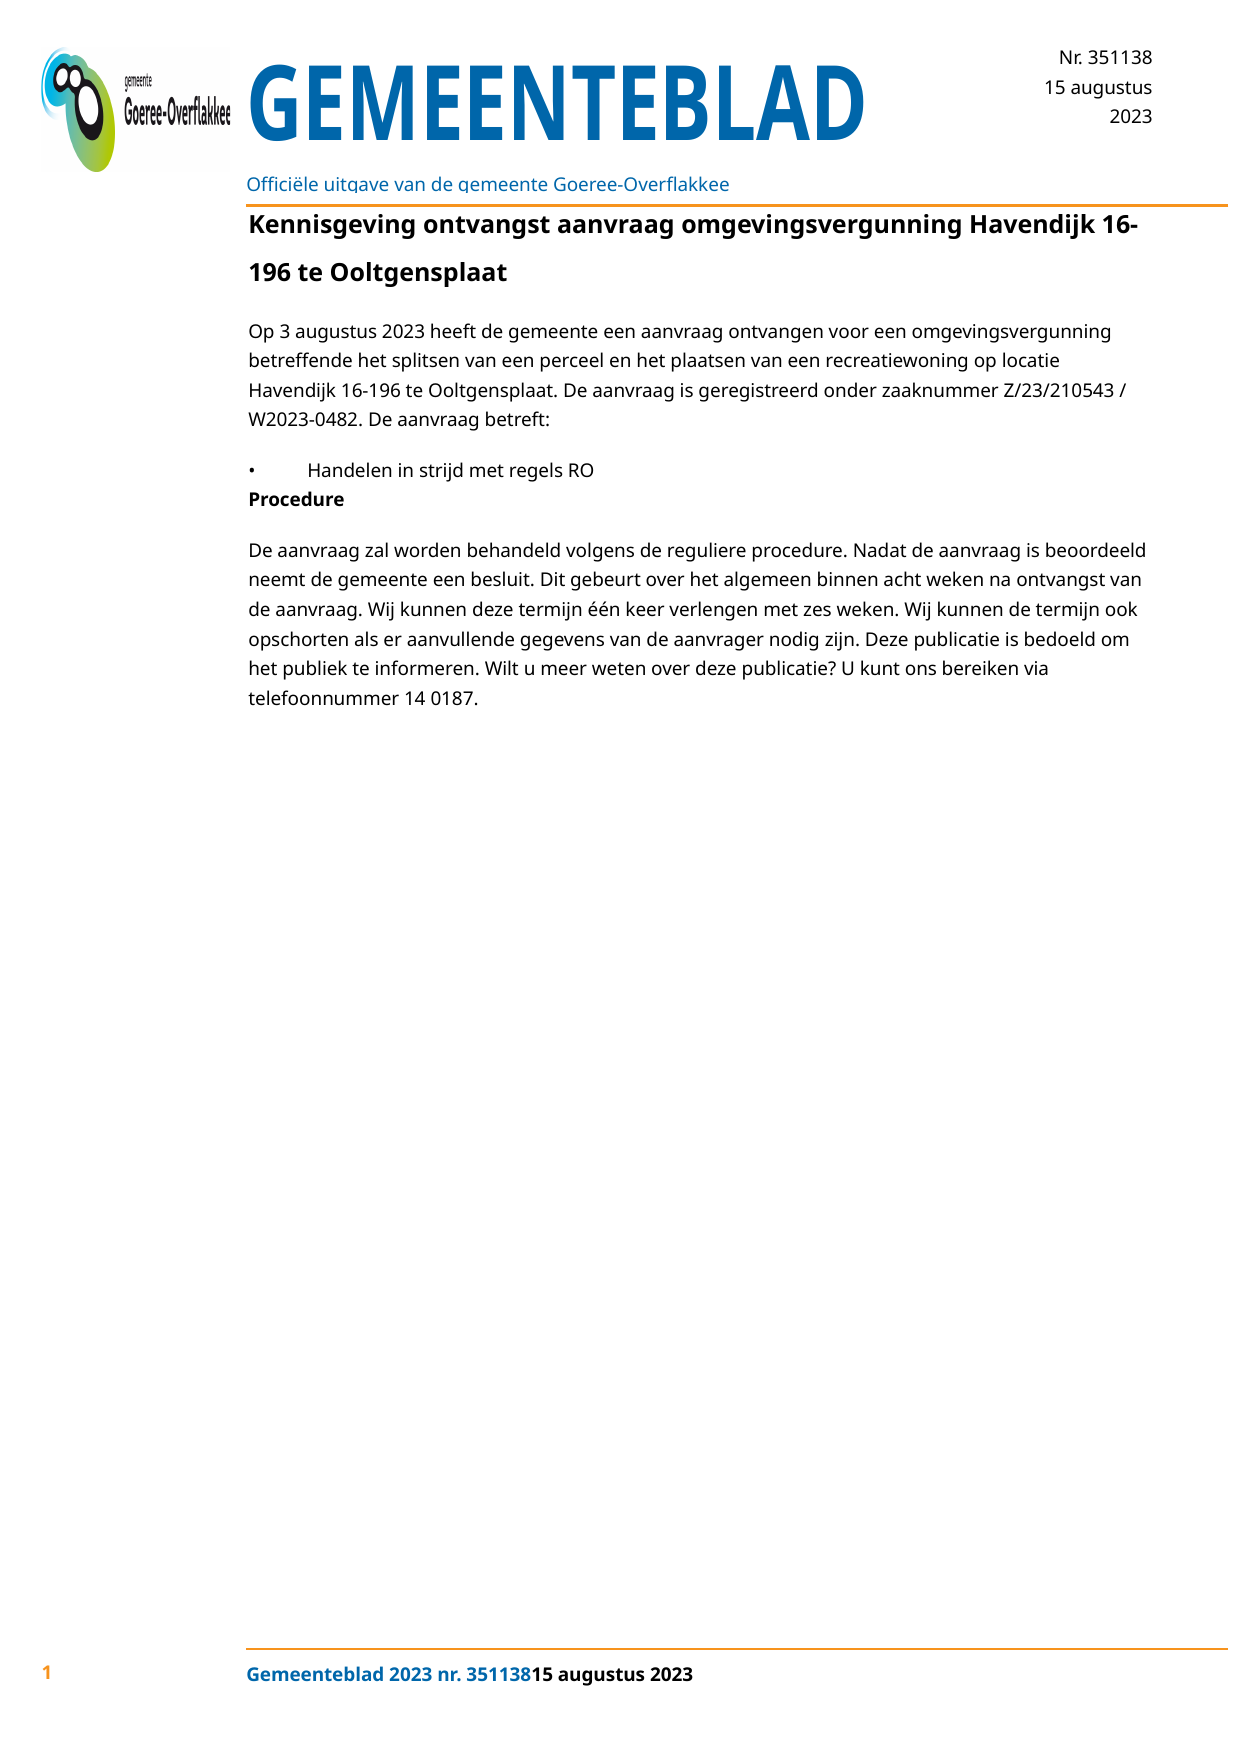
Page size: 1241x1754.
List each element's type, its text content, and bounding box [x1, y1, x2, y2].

picture [41, 47, 231, 172]
text De aanvraag zal worden behandeld volgens de reguliere procedure. Nadat de aanvraag is beoordeeld neemt de gemeente een besluit. Dit gebeurt over het algemeen binnen acht weken na ontvangst van de aanvraag. Wij kunnen deze termijn één keer verlengen met zes weken. Wij kunnen de termijn ook opschorten als er aanvullende gegevens van de aanvrager nodig zijn. Deze publicatie is bedoeld om het publiek te informeren. Wilt u meer weten over deze publicatie? U kunt ons bereiken via telefoonnummer 14 0187. [248, 537, 1152, 711]
text Op 3 augustus 2023 heeft de gemeente een aanvraag ontvangen voor een omgevingsvergunning betreffende het splitsen van een perceel en het plaatsen van een recreatiewoning op locatie Havendijk 16-196 te Ooltgensplaat. De aanvraag is geregistreerd onder zaaknummer Z/23/210543 / W2023-0482. De aanvraag betreft: [248, 318, 1152, 432]
text Kennisgeving ontvangst aanvraag omgevingsvergunning Havendijk 16-196 te Ooltgensplaat [248, 207, 1152, 288]
text Procedure [248, 487, 1152, 512]
list Handelen in strijd met regels RO [248, 457, 1152, 483]
